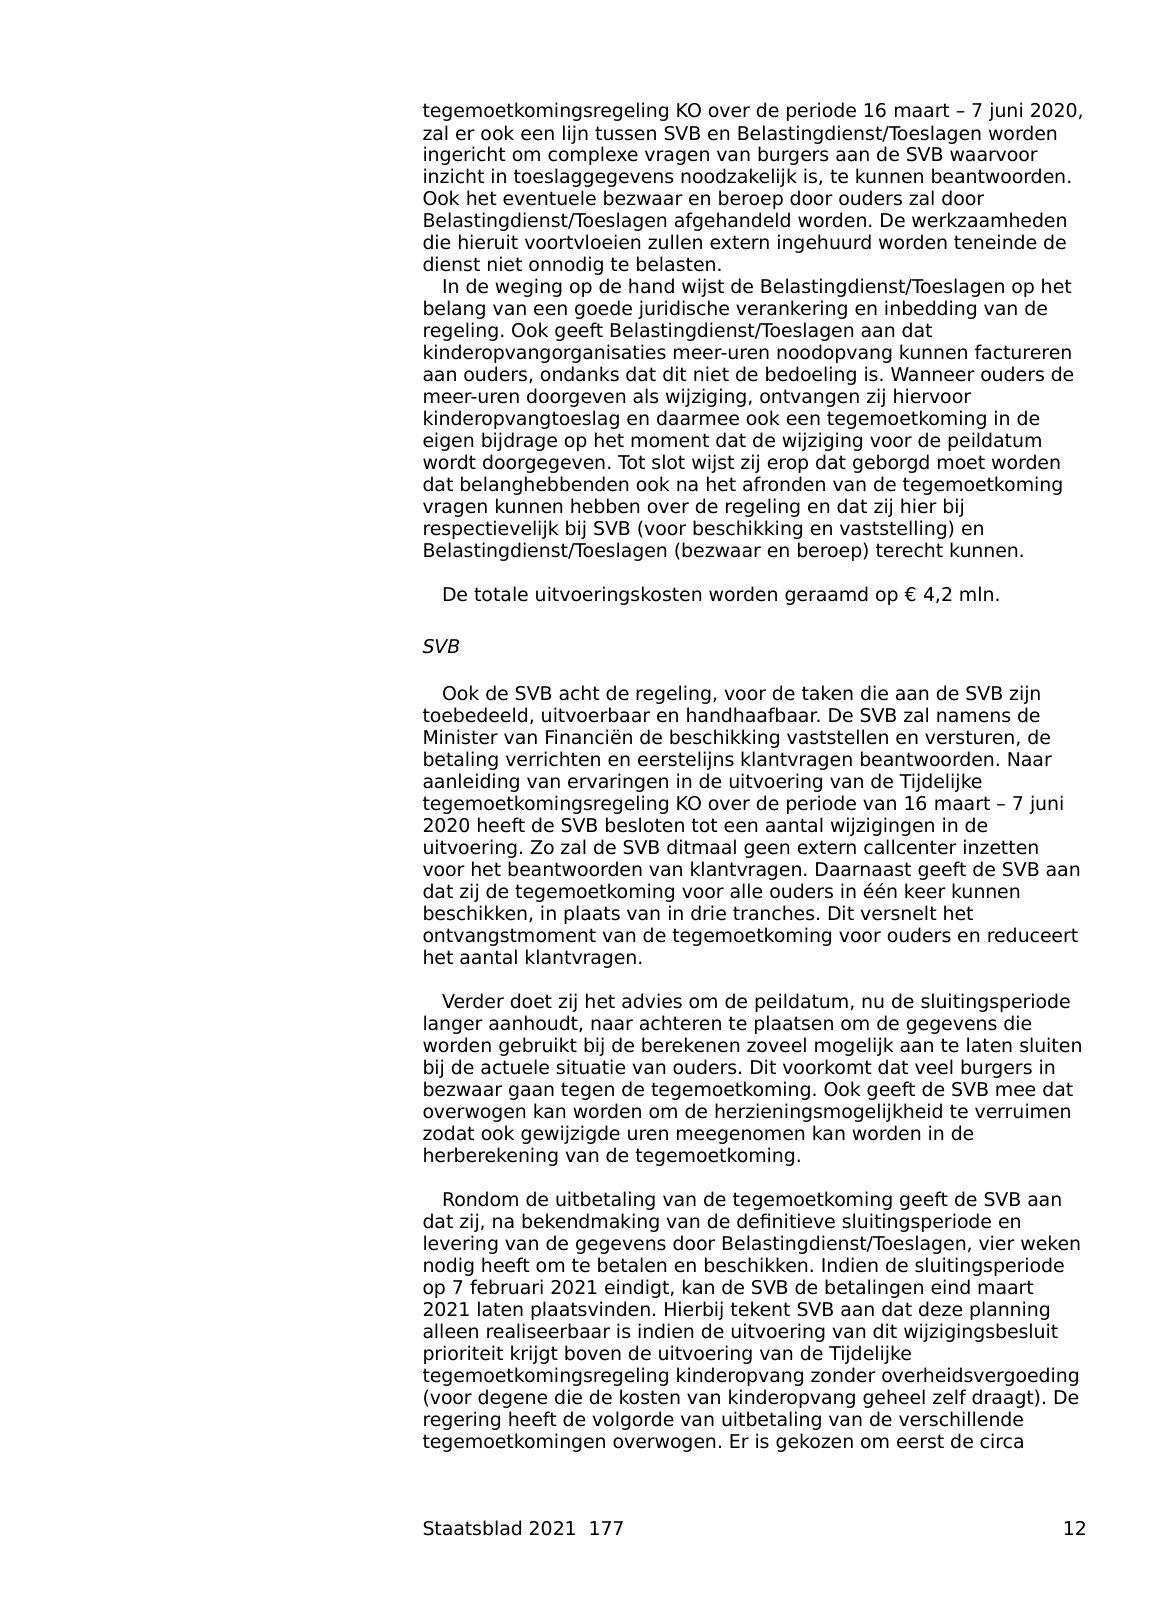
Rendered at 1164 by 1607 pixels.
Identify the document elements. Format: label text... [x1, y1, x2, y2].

text tegemoetkomingsregeling KO over de periode 16 maart – 7 juni 2020, zal er ook een lijn tussen SVB en Belastingdienst/Toeslagen worden ingericht om complexe vragen van burgers aan de SVB waarvoor inzicht in toeslaggegevens noodzakelijk is, te kunnen beantwoorden. Ook het eventuele bezwaar en beroep door ouders zal door Belastingdienst/Toeslagen afgehandeld worden. De werkzaamheden die hieruit voortvloeien zullen extern ingehuurd worden teneinde de dienst niet onnodig te belasten. [422, 100, 1087, 276]
text Verder doet zij het advies om de peildatum, nu de sluitingsperiode langer aanhoudt, naar achteren te plaatsen om de gegevens die worden gebruikt bij de berekenen zoveel mogelijk aan te laten sluiten bij de actuele situatie van ouders. Dit voorkomt dat veel burgers in bezwaar gaan tegen de tegemoetkoming. Ook geeft de SVB mee dat overwogen kan worden om de herzieningsmogelijkheid te verruimen zodat ook gewijzigde uren meegenomen kan worden in de herberekening van de tegemoetkoming. [422, 991, 1087, 1167]
text Rondom de uitbetaling van de tegemoetkoming geeft de SVB aan dat zij, na bekendmaking van de definitieve sluitingsperiode en levering van de gegevens door Belastingdienst/Toeslagen, vier weken nodig heeft om te betalen en beschikken. Indien de sluitingsperiode op 7 februari 2021 eindigt, kan de SVB de betalingen eind maart 2021 laten plaatsvinden. Hierbij tekent SVB aan dat deze planning alleen realiseerbaar is indien de uitvoering van dit wijzigingsbesluit prioriteit krijgt boven de uitvoering van de Tijdelijke tegemoetkomingsregeling kinderopvang zonder overheidsvergoeding (voor degene die de kosten van kinderopvang geheel zelf draagt). De regering heeft de volgorde van uitbetaling van de verschillende tegemoetkomingen overwogen. Er is gekozen om eerst de circa [422, 1189, 1087, 1453]
subtitle SVB [422, 636, 1087, 658]
text De totale uitvoeringskosten worden geraamd op € 4,2 mln. [422, 584, 1087, 606]
text In de weging op de hand wijst de Belastingdienst/Toeslagen op het belang van een goede juridische verankering en inbedding van de regeling. Ook geeft Belastingdienst/Toeslagen aan dat kinderopvangorganisaties meer-uren noodopvang kunnen factureren aan ouders, ondanks dat dit niet de bedoeling is. Wanneer ouders de meer-uren doorgeven als wijziging, ontvangen zij hiervoor kinderopvangtoeslag en daarmee ook een tegemoetkoming in de eigen bijdrage op het moment dat de wijziging voor de peildatum wordt doorgegeven. Tot slot wijst zij erop dat geborgd moet worden dat belanghebbenden ook na het afronden van de tegemoetkoming vragen kunnen hebben over de regeling en dat zij hier bij respectievelijk bij SVB (voor beschikking en vaststelling) en Belastingdienst/Toeslagen (bezwaar en beroep) terecht kunnen. [422, 276, 1087, 562]
text Ook de SVB acht de regeling, voor de taken die aan de SVB zijn toebedeeld, uitvoerbaar en handhaafbaar. De SVB zal namens de Minister van Financiën de beschikking vaststellen en versturen, de betaling verrichten en eerstelijns klantvragen beantwoorden. Naar aanleiding van ervaringen in de uitvoering van de Tijdelijke tegemoetkomingsregeling KO over de periode van 16 maart – 7 juni 2020 heeft de SVB besloten tot een aantal wijzigingen in de uitvoering. Zo zal de SVB ditmaal geen extern callcenter inzetten voor het beantwoorden van klantvragen. Daarnaast geeft de SVB aan dat zij de tegemoetkoming voor alle ouders in één keer kunnen beschikken, in plaats van in drie tranches. Dit versnelt het ontvangstmoment van de tegemoetkoming voor ouders en reduceert het aantal klantvragen. [422, 683, 1087, 969]
